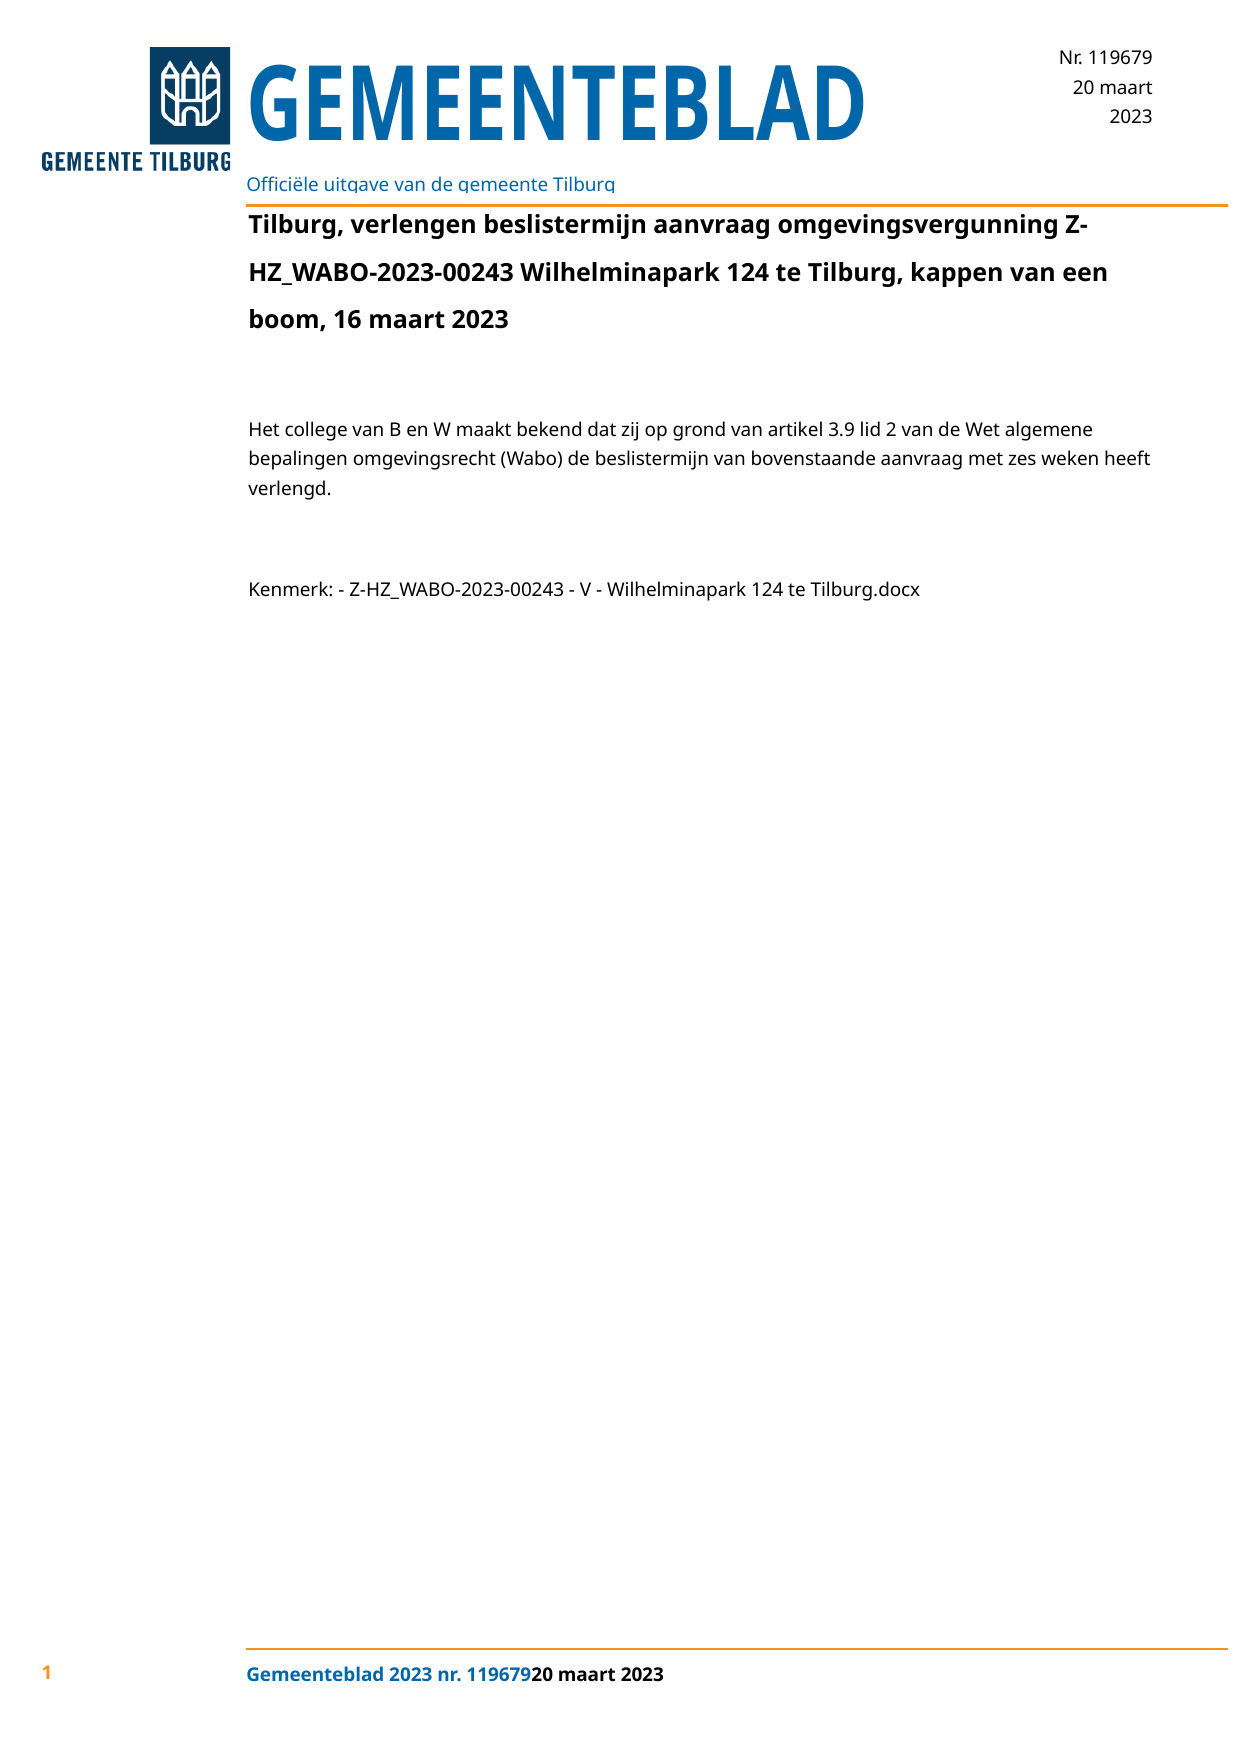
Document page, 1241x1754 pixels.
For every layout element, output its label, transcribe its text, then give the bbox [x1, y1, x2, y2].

text Kenmerk: - Z-HZ_WABO-2023-00243 - V - Wilhelminapark 124 te Tilburg.docx [248, 576, 1152, 602]
text Tilburg, verlengen beslistermijn aanvraag omgevingsvergunning Z-HZ_WABO-2023-00243 Wilhelminapark 124 te Tilburg, kappen van een boom, 16 maart 2023 [248, 207, 1152, 336]
text Het college van B en W maakt bekend dat zij op grond van artikel 3.9 lid 2 van de Wet algemene bepalingen omgevingsrecht (Wabo) de beslistermijn van bovenstaande aanvraag met zes weken heeft verlengd. [248, 416, 1152, 501]
picture [41, 47, 231, 172]
